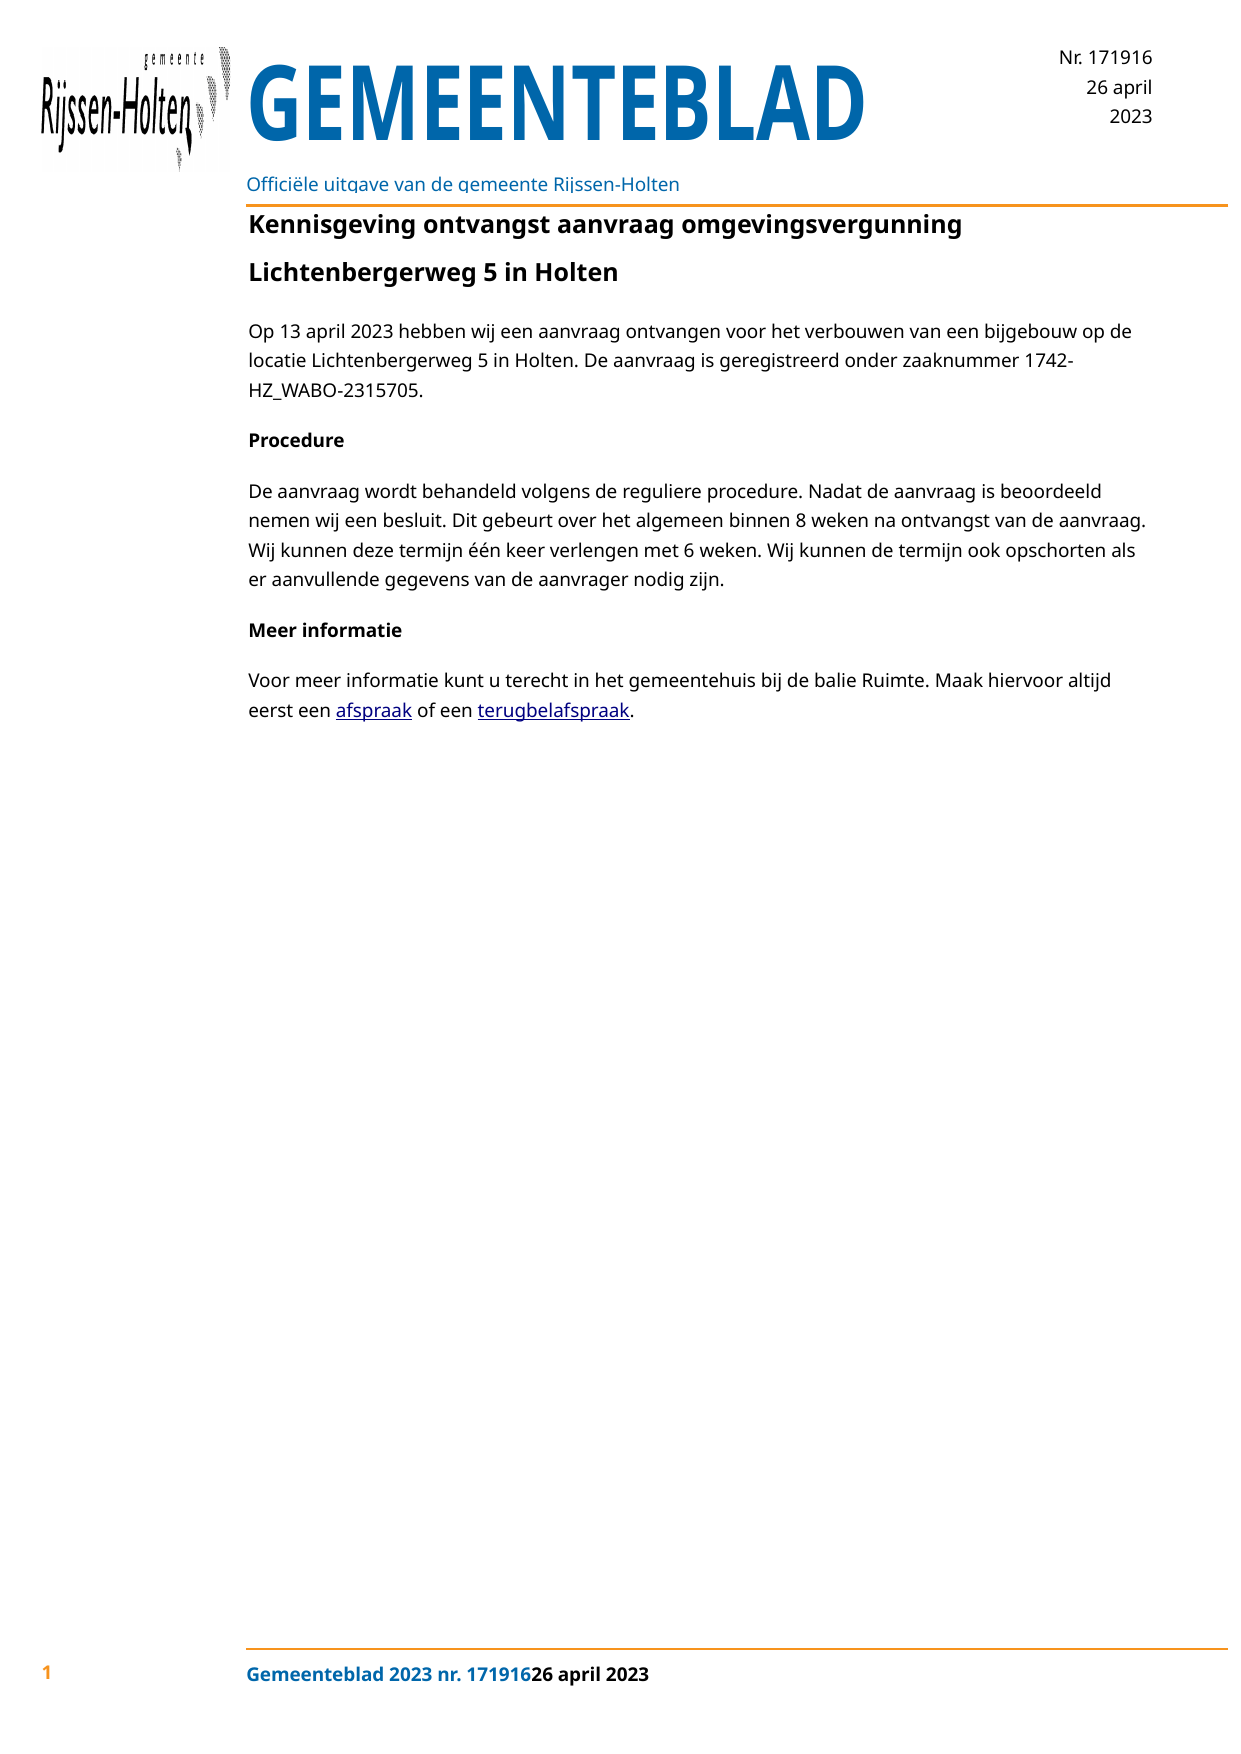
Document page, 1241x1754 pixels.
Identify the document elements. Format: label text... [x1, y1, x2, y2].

text Voor meer informatie kunt u terecht in het gemeentehuis bij de balie Ruimte. Maak hiervoor altijd eerst een afspraak of een terugbelafspraak. [248, 667, 1152, 723]
text Meer informatie [248, 617, 1152, 643]
text Op 13 april 2023 hebben wij een aanvraag ontvangen voor het verbouwen van een bijgebouw op de locatie Lichtenbergerweg 5 in Holten. De aanvraag is geregistreerd onder zaaknummer 1742-HZ_WABO-2315705. [248, 318, 1152, 403]
picture [41, 47, 231, 172]
text Procedure [248, 427, 1152, 453]
text Kennisgeving ontvangst aanvraag omgevingsvergunning Lichtenbergerweg 5 in Holten [248, 207, 1152, 288]
text De aanvraag wordt behandeld volgens de reguliere procedure. Nadat de aanvraag is beoordeeld nemen wij een besluit. Dit gebeurt over het algemeen binnen 8 weken na ontvangst van de aanvraag. Wij kunnen deze termijn één keer verlengen met 6 weken. Wij kunnen de termijn ook opschorten als er aanvullende gegevens van de aanvrager nodig zijn. [248, 478, 1152, 592]
